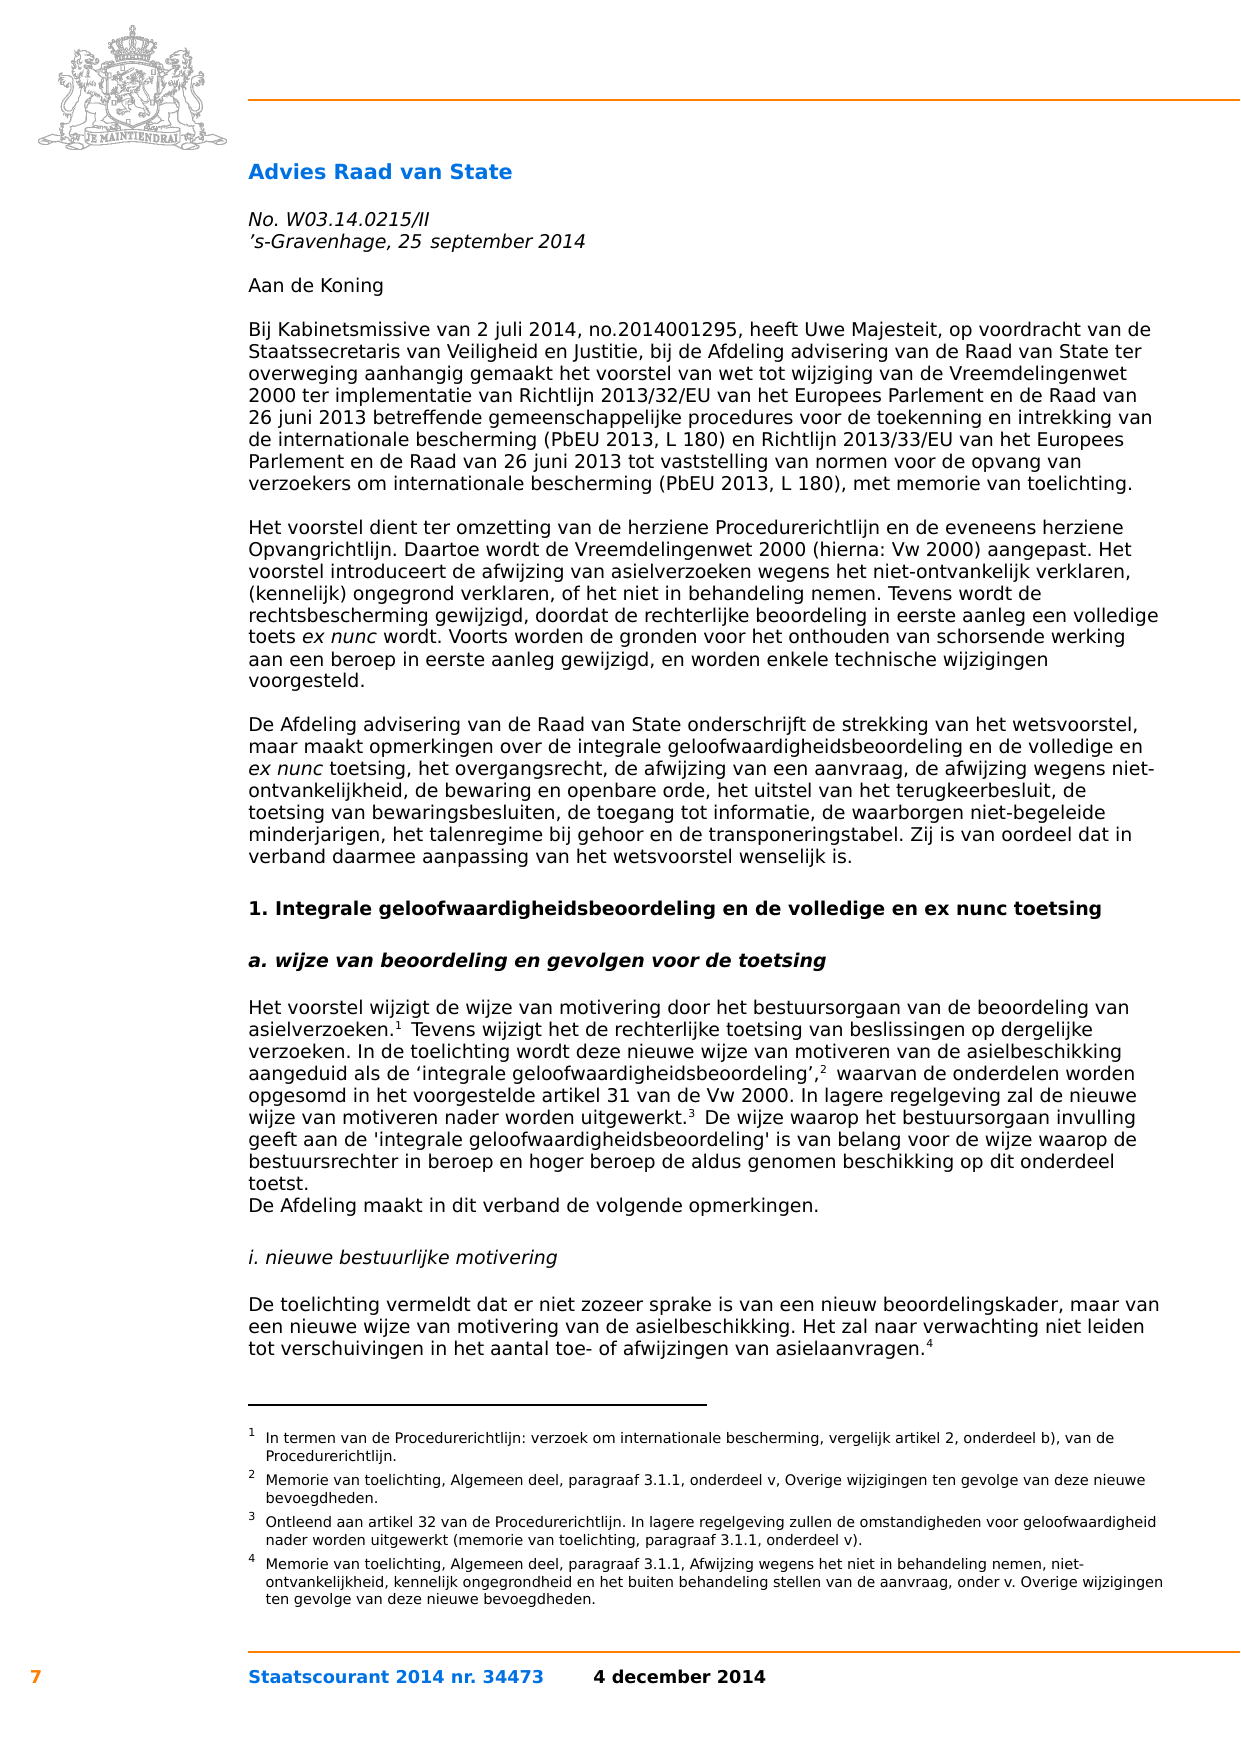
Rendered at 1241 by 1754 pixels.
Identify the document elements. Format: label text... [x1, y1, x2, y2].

text Bij Kabinetsmissive van 2 juli 2014, no.2014001295, heeft Uwe Majesteit, op voordracht van de Staatssecretaris van Veiligheid en Justitie, bij de Afdeling advisering van de Raad van State ter overweging aanhangig gemaakt het voorstel van wet tot wijziging van de Vreemdelingenwet 2000 ter implementatie van Richtlijn 2013/32/EU van het Europees Parlement en de Raad van 26 juni 2013 betreffende gemeenschappelijke procedures voor de toekenning en intrekking van de internationale bescherming (PbEU 2013, L 180) en Richtlijn 2013/33/EU van het Europees Parlement en de Raad van 26 juni 2013 tot vaststelling van normen voor de opvang van verzoekers om internationale bescherming (PbEU 2013, L 180), met memorie van toelichting. [248, 319, 1163, 495]
text Memorie van toelichting, Algemeen deel, paragraaf 3.1.1, Afwijzing wegens het niet in behandeling nemen, niet-ontvankelijkheid, kennelijk ongegrondheid en het buiten behandeling stellen van de aanvraag, onder v. Overige wijzigingen ten gevolge van deze nieuwe bevoegdheden. [248, 1552, 1163, 1608]
subtitle 1. Integrale geloofwaardigheidsbeoordeling en de volledige en ex nunc toetsing [248, 898, 1163, 920]
text De Afdeling maakt in dit verband de volgende opmerkingen. [248, 1195, 1163, 1217]
text Het voorstel wijzigt de wijze van motivering door het bestuursorgaan van de beoordeling van asielverzoeken. Tevens wijzigt het de rechterlijke toetsing van beslissingen op dergelijke verzoeken. In de toelichting wordt deze nieuwe wijze van motiveren van de asielbeschikking aangeduid als de ‘integrale geloofwaardigheidsbeoordeling’, waarvan de onderdelen worden opgesomd in het voorgestelde artikel 31 van de Vw 2000. In lagere regelgeving zal de nieuwe wijze van motiveren nader worden uitgewerkt. De wijze waarop het bestuursorgaan invulling geeft aan de 'integrale geloofwaardigheidsbeoordeling' is van belang voor de wijze waarop de bestuursrechter in beroep en hoger beroep de aldus genomen beschikking op dit onderdeel toetst. [248, 997, 1163, 1195]
subtitle a. wijze van beoordeling en gevolgen voor de toetsing [248, 950, 1163, 972]
text Memorie van toelichting, Algemeen deel, paragraaf 3.1.1, onderdeel v, Overige wijzigingen ten gevolge van deze nieuwe bevoegdheden. [248, 1468, 1163, 1507]
text De Afdeling advisering van de Raad van State onderschrijft de strekking van het wetsvoorstel, maar maakt opmerkingen over de integrale geloofwaardigheidsbeoordeling en de volledige en ex nunc toetsing, het overgangsrecht, de afwijzing van een aanvraag, de afwijzing wegens niet-ontvankelijkheid, de bewaring en openbare orde, het uitstel van het terugkeerbesluit, de toetsing van bewaringsbesluiten, de toegang tot informatie, de waarborgen niet-begeleide minderjarigen, het talenregime bij gehoor en de transponeringstabel. Zij is van oordeel dat in verband daarmee aanpassing van het wetsvoorstel wenselijk is. [248, 714, 1163, 868]
text Ontleend aan artikel 32 van de Procedurerichtlijn. In lagere regelgeving zullen de omstandigheden voor geloofwaardigheid nader worden uitgewerkt (memorie van toelichting, paragraaf 3.1.1, onderdeel v). [248, 1510, 1163, 1549]
subtitle Advies Raad van State [248, 160, 1163, 184]
text Aan de Koning [248, 275, 1163, 297]
text De toelichting vermeldt dat er niet zozeer sprake is van een nieuw beoordelingskader, maar van een nieuwe wijze van motivering van de asielbeschikking. Het zal naar verwachting niet leiden tot verschuivingen in het aantal toe- of afwijzingen van asielaanvragen. [248, 1294, 1163, 1360]
text Het voorstel dient ter omzetting van de herziene Procedurerichtlijn en de eveneens herziene Opvangrichtlijn. Daartoe wordt de Vreemdelingenwet 2000 (hierna: Vw 2000) aangepast. Het voorstel introduceert de afwijzing van asielverzoeken wegens het niet-ontvankelijk verklaren, (kennelijk) ongegrond verklaren, of het niet in behandeling nemen. Tevens wordt de rechtsbescherming gewijzigd, doordat de rechterlijke beoordeling in eerste aanleg een volledige toets ex nunc wordt. Voorts worden de gronden voor het onthouden van schorsende werking aan een beroep in eerste aanleg gewijzigd, en worden enkele technische wijzigingen voorgesteld. [248, 517, 1163, 692]
subtitle i. nieuwe bestuurlijke motivering [248, 1247, 1163, 1269]
text ’s-Gravenhage, 25 september 2014 [248, 231, 1163, 253]
text In termen van de Procedurerichtlijn: verzoek om internationale bescherming, vergelijk artikel 2, onderdeel b), van de Procedurerichtlijn. [248, 1426, 1163, 1465]
picture [38, 25, 227, 150]
text No. W03.14.0215/II [248, 209, 1163, 231]
